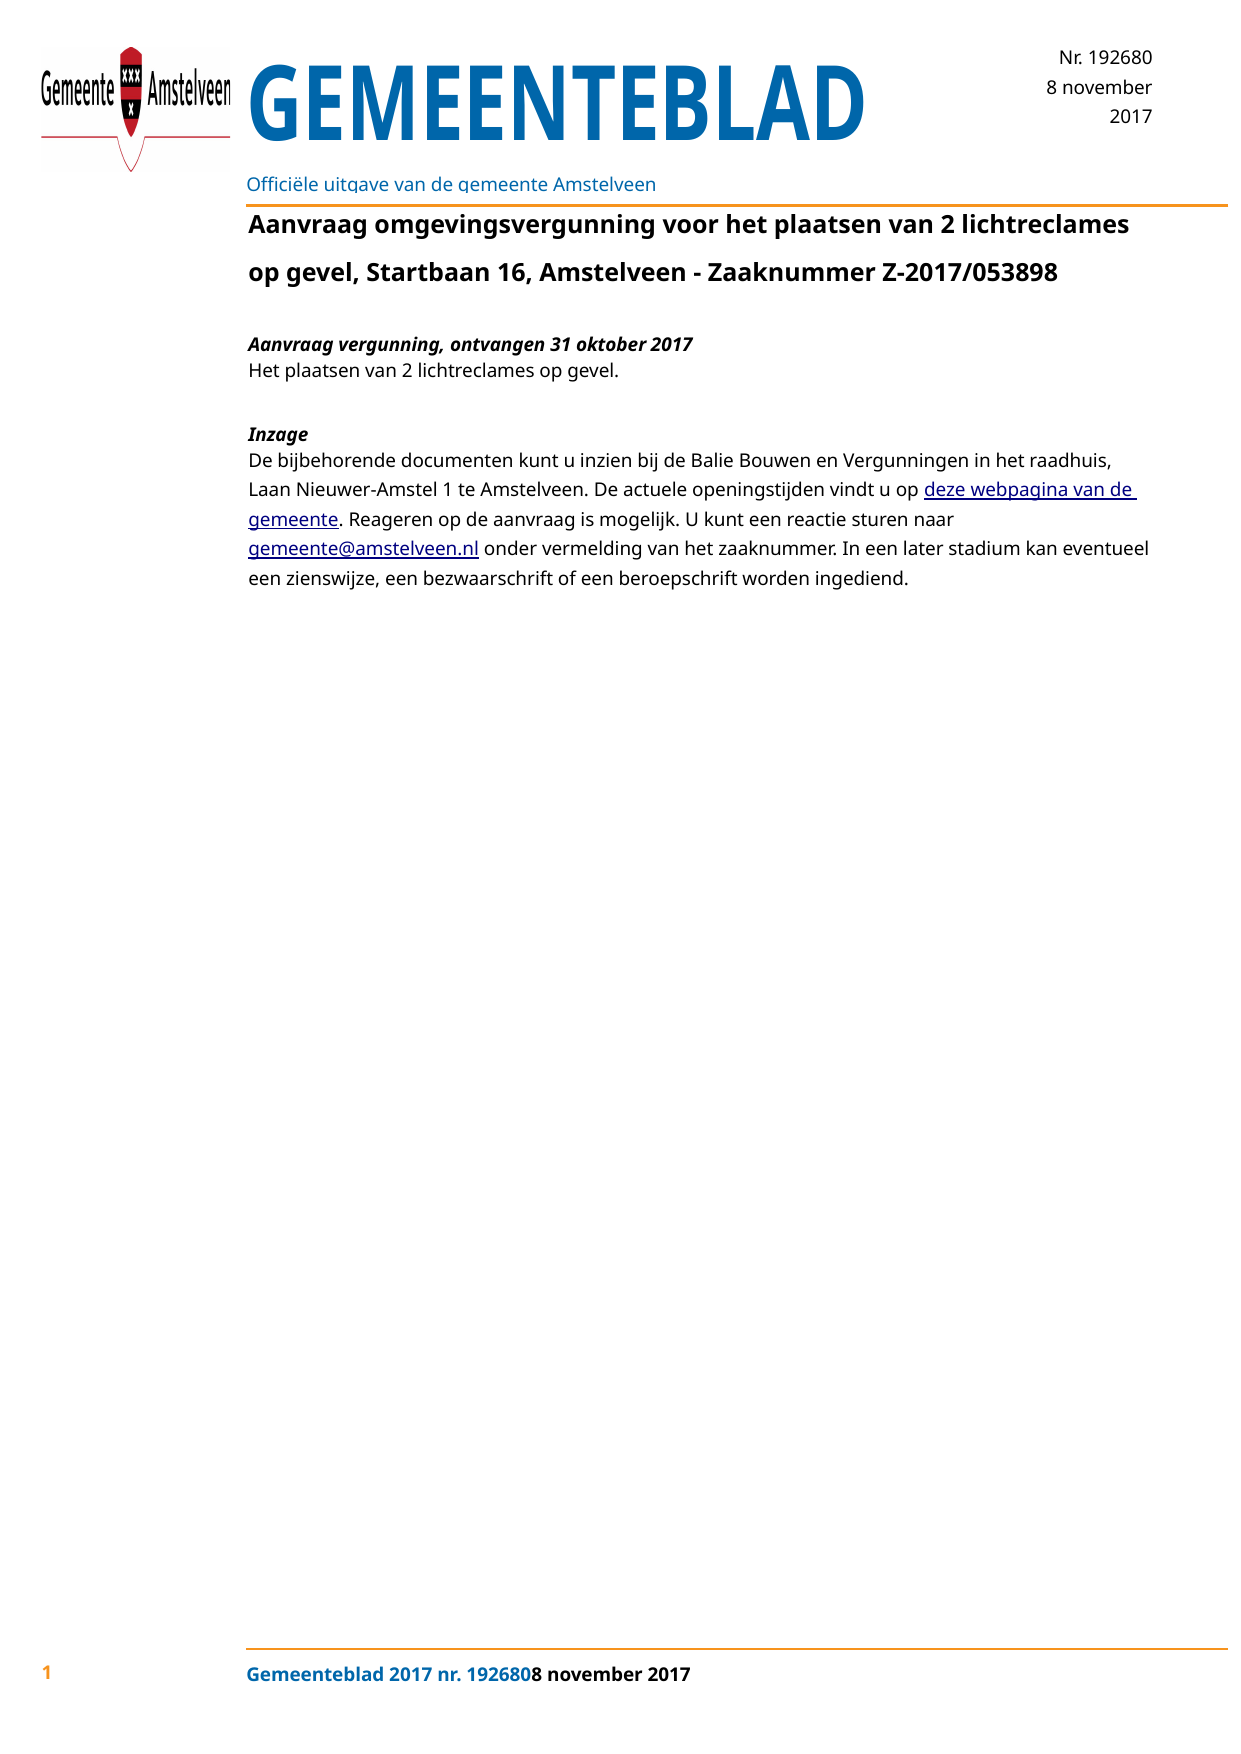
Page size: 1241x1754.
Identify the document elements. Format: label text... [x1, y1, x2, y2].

picture [41, 47, 231, 172]
text Het plaatsen van 2 lichtreclames op gevel. [248, 357, 1152, 383]
text Aanvraag omgevingsvergunning voor het plaatsen van 2 lichtreclames op gevel, Startbaan 16, Amstelveen - Zaaknummer Z-2017/053898 [248, 207, 1152, 288]
text Aanvraag vergunning, ontvangen 31 oktober 2017 [248, 331, 1152, 357]
text Inzage [248, 421, 1152, 447]
text De bijbehorende documenten kunt u inzien bij de Balie Bouwen en Vergunningen in het raadhuis, Laan Nieuwer-Amstel 1 te Amstelveen. De actuele openingstijden vindt u op deze webpagina van de gemeente. Reageren op de aanvraag is mogelijk. U kunt een reactie sturen naar gemeente@amstelveen.nl onder vermelding van het zaaknummer. In een later stadium kan eventueel een zienswijze, een bezwaarschrift of een beroepschrift worden ingediend. [248, 447, 1152, 591]
